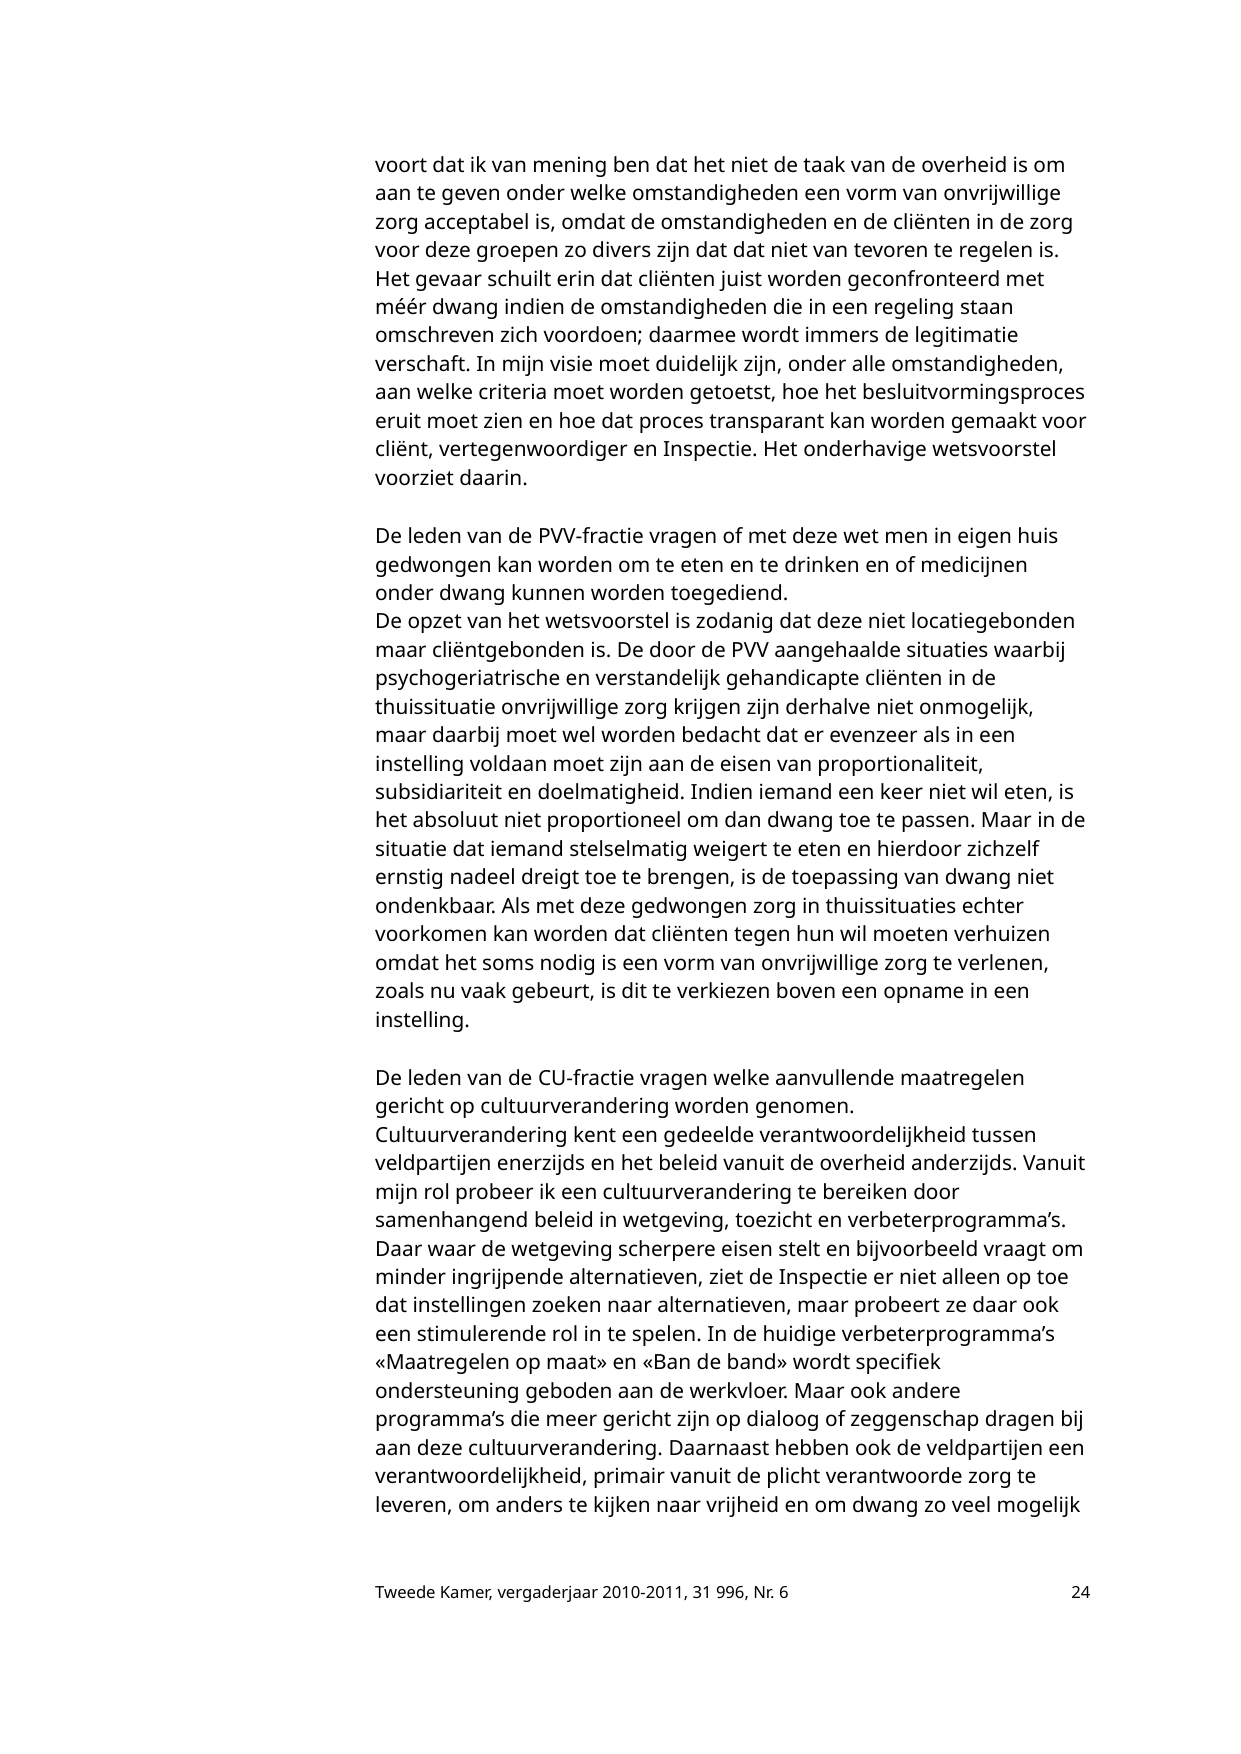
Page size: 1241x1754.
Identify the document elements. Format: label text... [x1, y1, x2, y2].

text De leden van de CU-fractie vragen welke aanvullende maatregelen gericht op cultuurverandering worden genomen. [375, 1063, 1090, 1120]
text De leden van de PVV-fractie vragen of met deze wet men in eigen huis gedwongen kan worden om te eten en te drinken en of medicijnen onder dwang kunnen worden toegediend. [375, 521, 1090, 607]
text De opzet van het wetsvoorstel is zodanig dat deze niet locatiegebonden maar cliëntgebonden is. De door de PVV aangehaalde situaties waarbij psychogeriatrische en verstandelijk gehandicapte cliënten in de thuissituatie onvrijwillige zorg krijgen zijn derhalve niet onmogelijk, maar daarbij moet wel worden bedacht dat er evenzeer als in een instelling voldaan moet zijn aan de eisen van proportionaliteit, subsidiariteit en doelmatigheid. Indien iemand een keer niet wil eten, is het absoluut niet proportioneel om dan dwang toe te passen. Maar in de situatie dat iemand stelselmatig weigert te eten en hierdoor zichzelf ernstig nadeel dreigt toe te brengen, is de toepassing van dwang niet ondenkbaar. Als met deze gedwongen zorg in thuissituaties echter voorkomen kan worden dat cliënten tegen hun wil moeten verhuizen omdat het soms nodig is een vorm van onvrijwillige zorg te verlenen, zoals nu vaak gebeurt, is dit te verkiezen boven een opname in een instelling. [375, 607, 1090, 1033]
text Cultuurverandering kent een gedeelde verantwoordelijkheid tussen veldpartijen enerzijds en het beleid vanuit de overheid anderzijds. Vanuit mijn rol probeer ik een cultuurverandering te bereiken door samenhangend beleid in wetgeving, toezicht en verbeterprogramma’s. Daar waar de wetgeving scherpere eisen stelt en bijvoorbeeld vraagt om minder ingrijpende alternatieven, ziet de Inspectie er niet alleen op toe dat instellingen zoeken naar alternatieven, maar probeert ze daar ook een stimulerende rol in te spelen. In de huidige verbeterprogramma’s «Maatregelen op maat» en «Ban de band» wordt specifiek ondersteuning geboden aan de werkvloer. Maar ook andere programma’s die meer gericht zijn op dialoog of zeggenschap dragen bij aan deze cultuurverandering. Daarnaast hebben ook de veldpartijen een verantwoordelijkheid, primair vanuit de plicht verantwoorde zorg te leveren, om anders te kijken naar vrijheid en om dwang zo veel mogelijk [375, 1120, 1090, 1518]
text voort dat ik van mening ben dat het niet de taak van de overheid is om aan te geven onder welke omstandigheden een vorm van onvrijwillige zorg acceptabel is, omdat de omstandigheden en de cliënten in de zorg voor deze groepen zo divers zijn dat dat niet van tevoren te regelen is. Het gevaar schuilt erin dat cliënten juist worden geconfronteerd met méér dwang indien de omstandigheden die in een regeling staan omschreven zich voordoen; daarmee wordt immers de legitimatie verschaft. In mijn visie moet duidelijk zijn, onder alle omstandigheden, aan welke criteria moet worden getoetst, hoe het besluitvormingsproces eruit moet zien en hoe dat proces transparant kan worden gemaakt voor cliënt, vertegenwoordiger en Inspectie. Het onderhavige wetsvoorstel voorziet daarin. [375, 150, 1090, 491]
